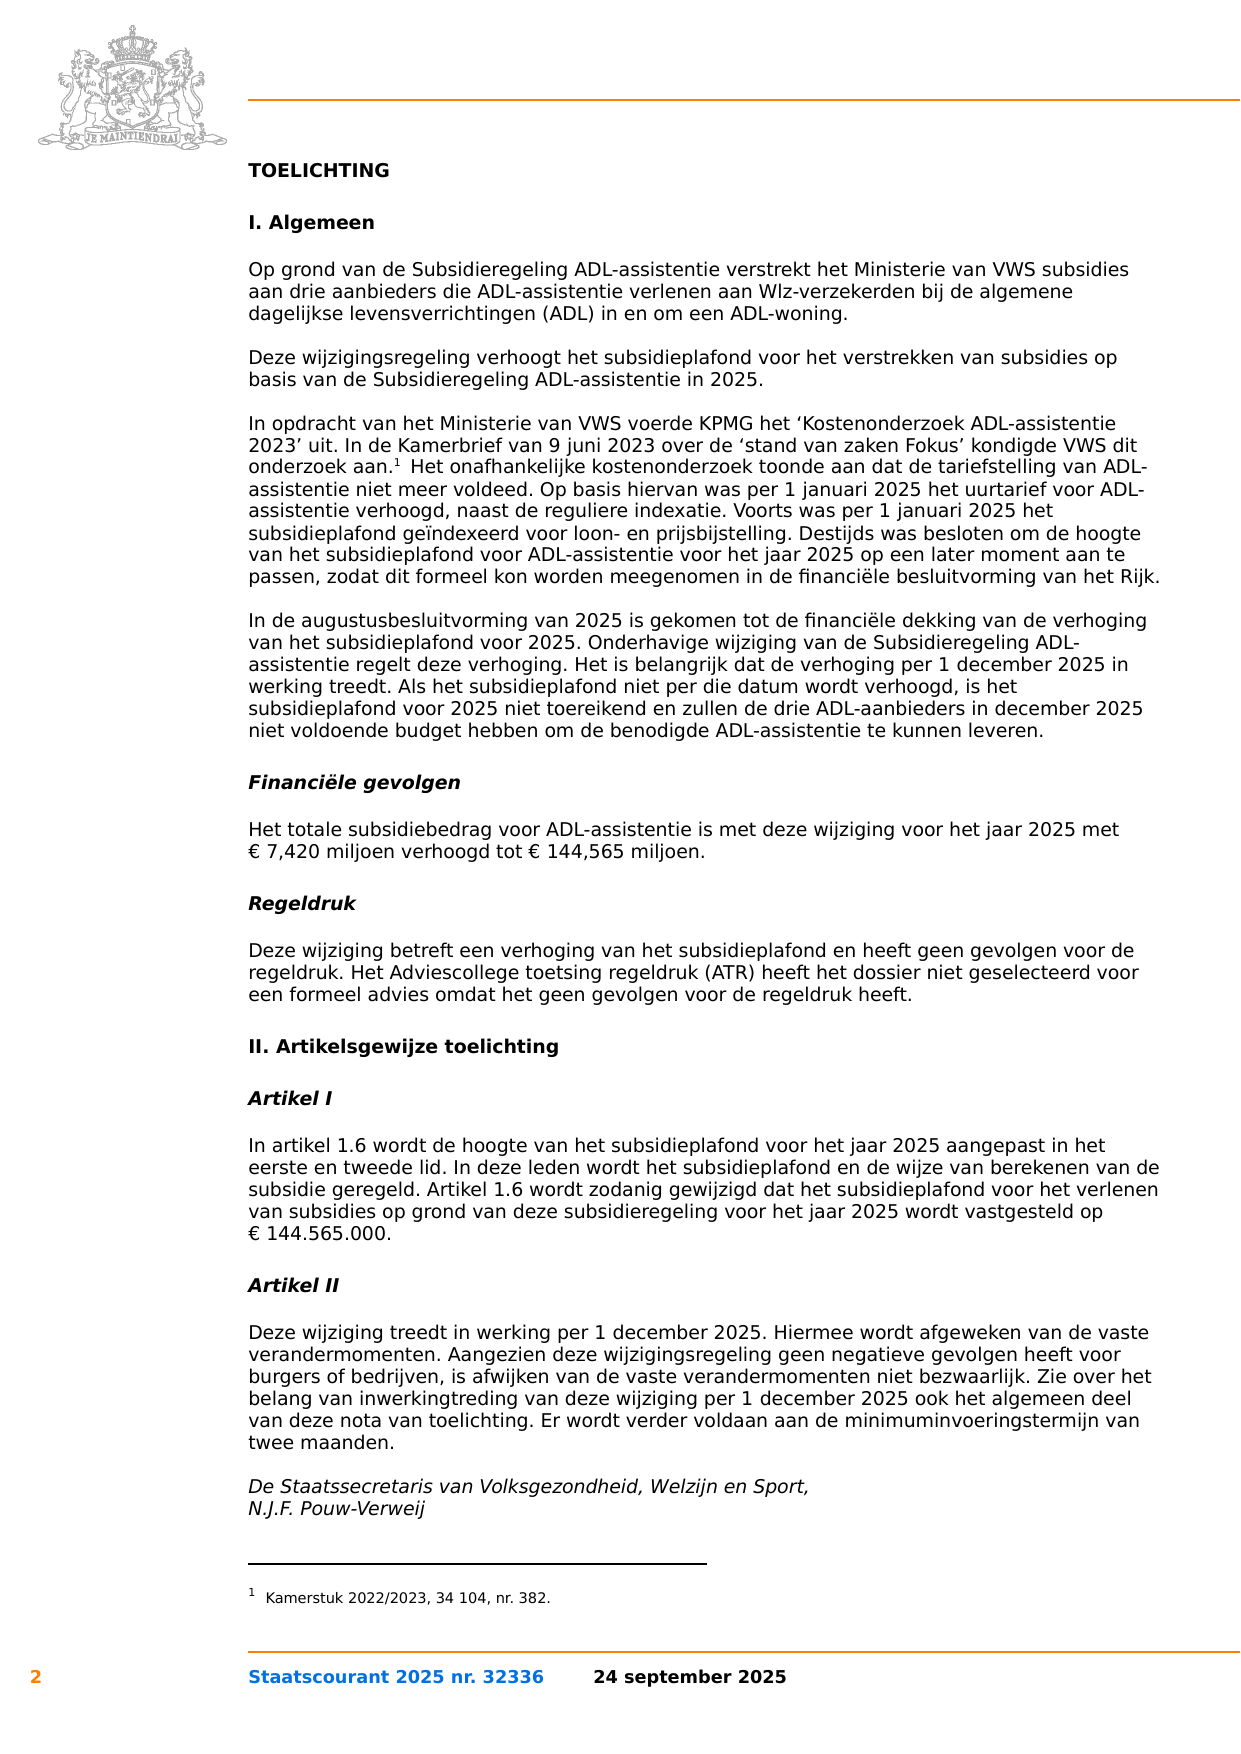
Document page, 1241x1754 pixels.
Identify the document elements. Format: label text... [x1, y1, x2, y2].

picture [38, 25, 227, 150]
subtitle Artikel I [248, 1088, 1163, 1110]
text Deze wijzigingsregeling verhoogt het subsidieplafond voor het verstrekken van subsidies op basis van de Subsidieregeling ADL-assistentie in 2025. [248, 347, 1163, 391]
text In artikel 1.6 wordt de hoogte van het subsidieplafond voor het jaar 2025 aangepast in het eerste en tweede lid. In deze leden wordt het subsidieplafond en de wijze van berekenen van de subsidie geregeld. Artikel 1.6 wordt zodanig gewijzigd dat het subsidieplafond voor het verlenen van subsidies op grond van deze subsidieregeling voor het jaar 2025 wordt vastgesteld op € 144.565.000. [248, 1135, 1163, 1245]
text Deze wijziging betreft een verhoging van het subsidieplafond en heeft geen gevolgen voor de regeldruk. Het Adviescollege toetsing regeldruk (ATR) heeft het dossier niet geselecteerd voor een formeel advies omdat het geen gevolgen voor de regeldruk heeft. [248, 940, 1163, 1006]
subtitle Regeldruk [248, 893, 1163, 915]
subtitle Financiële gevolgen [248, 772, 1163, 794]
subtitle Artikel II [248, 1275, 1163, 1297]
subtitle TOELICHTING [248, 160, 1163, 182]
text Op grond van de Subsidieregeling ADL-assistentie verstrekt het Ministerie van VWS subsidies aan drie aanbieders die ADL-assistentie verlenen aan Wlz-verzekerden bij de algemene dagelijkse levensverrichtingen (ADL) in en om een ADL-woning. [248, 259, 1163, 325]
text In de augustusbesluitvorming van 2025 is gekomen tot de financiële dekking van de verhoging van het subsidieplafond voor 2025. Onderhavige wijziging van de Subsidieregeling ADL-assistentie regelt deze verhoging. Het is belangrijk dat de verhoging per 1 december 2025 in werking treedt. Als het subsidieplafond niet per die datum wordt verhoogd, is het subsidieplafond voor 2025 niet toereikend en zullen de drie ADL-aanbieders in december 2025 niet voldoende budget hebben om de benodigde ADL-assistentie te kunnen leveren. [248, 610, 1163, 742]
subtitle I. Algemeen [248, 212, 1163, 234]
text In opdracht van het Ministerie van VWS voerde KPMG het ‘Kostenonderzoek ADL-assistentie 2023’ uit. In de Kamerbrief van 9 juni 2023 over de ‘stand van zaken Fokus’ kondigde VWS dit onderzoek aan. Het onafhankelijke kostenonderzoek toonde aan dat de tariefstelling van ADL-assistentie niet meer voldeed. Op basis hiervan was per 1 januari 2025 het uurtarief voor ADL-assistentie verhoogd, naast de reguliere indexatie. Voorts was per 1 januari 2025 het subsidieplafond geïndexeerd voor loon- en prijsbijstelling. Destijds was besloten om de hoogte van het subsidieplafond voor ADL-assistentie voor het jaar 2025 op een later moment aan te passen, zodat dit formeel kon worden meegenomen in de financiële besluitvorming van het Rijk. [248, 412, 1163, 588]
subtitle II. Artikelsgewijze toelichting [248, 1036, 1163, 1058]
text Het totale subsidiebedrag voor ADL-assistentie is met deze wijziging voor het jaar 2025 met € 7,420 miljoen verhoogd tot € 144,565 miljoen. [248, 819, 1163, 863]
text Deze wijziging treedt in werking per 1 december 2025. Hiermee wordt afgeweken van de vaste verandermomenten. Aangezien deze wijzigingsregeling geen negatieve gevolgen heeft voor burgers of bedrijven, is afwijken van de vaste verandermomenten niet bezwaarlijk. Zie over het belang van inwerkingtreding van deze wijziging per 1 december 2025 ook het algemeen deel van deze nota van toelichting. Er wordt verder voldaan aan de minimuminvoeringstermijn van twee maanden. [248, 1322, 1163, 1454]
text De Staatssecretaris van Volksgezondheid, Welzijn en Sport, N.J.F. Pouw-Verweij [248, 1476, 1163, 1519]
text Kamerstuk 2022/2023, 34 104, nr. 382. [248, 1586, 1163, 1608]
